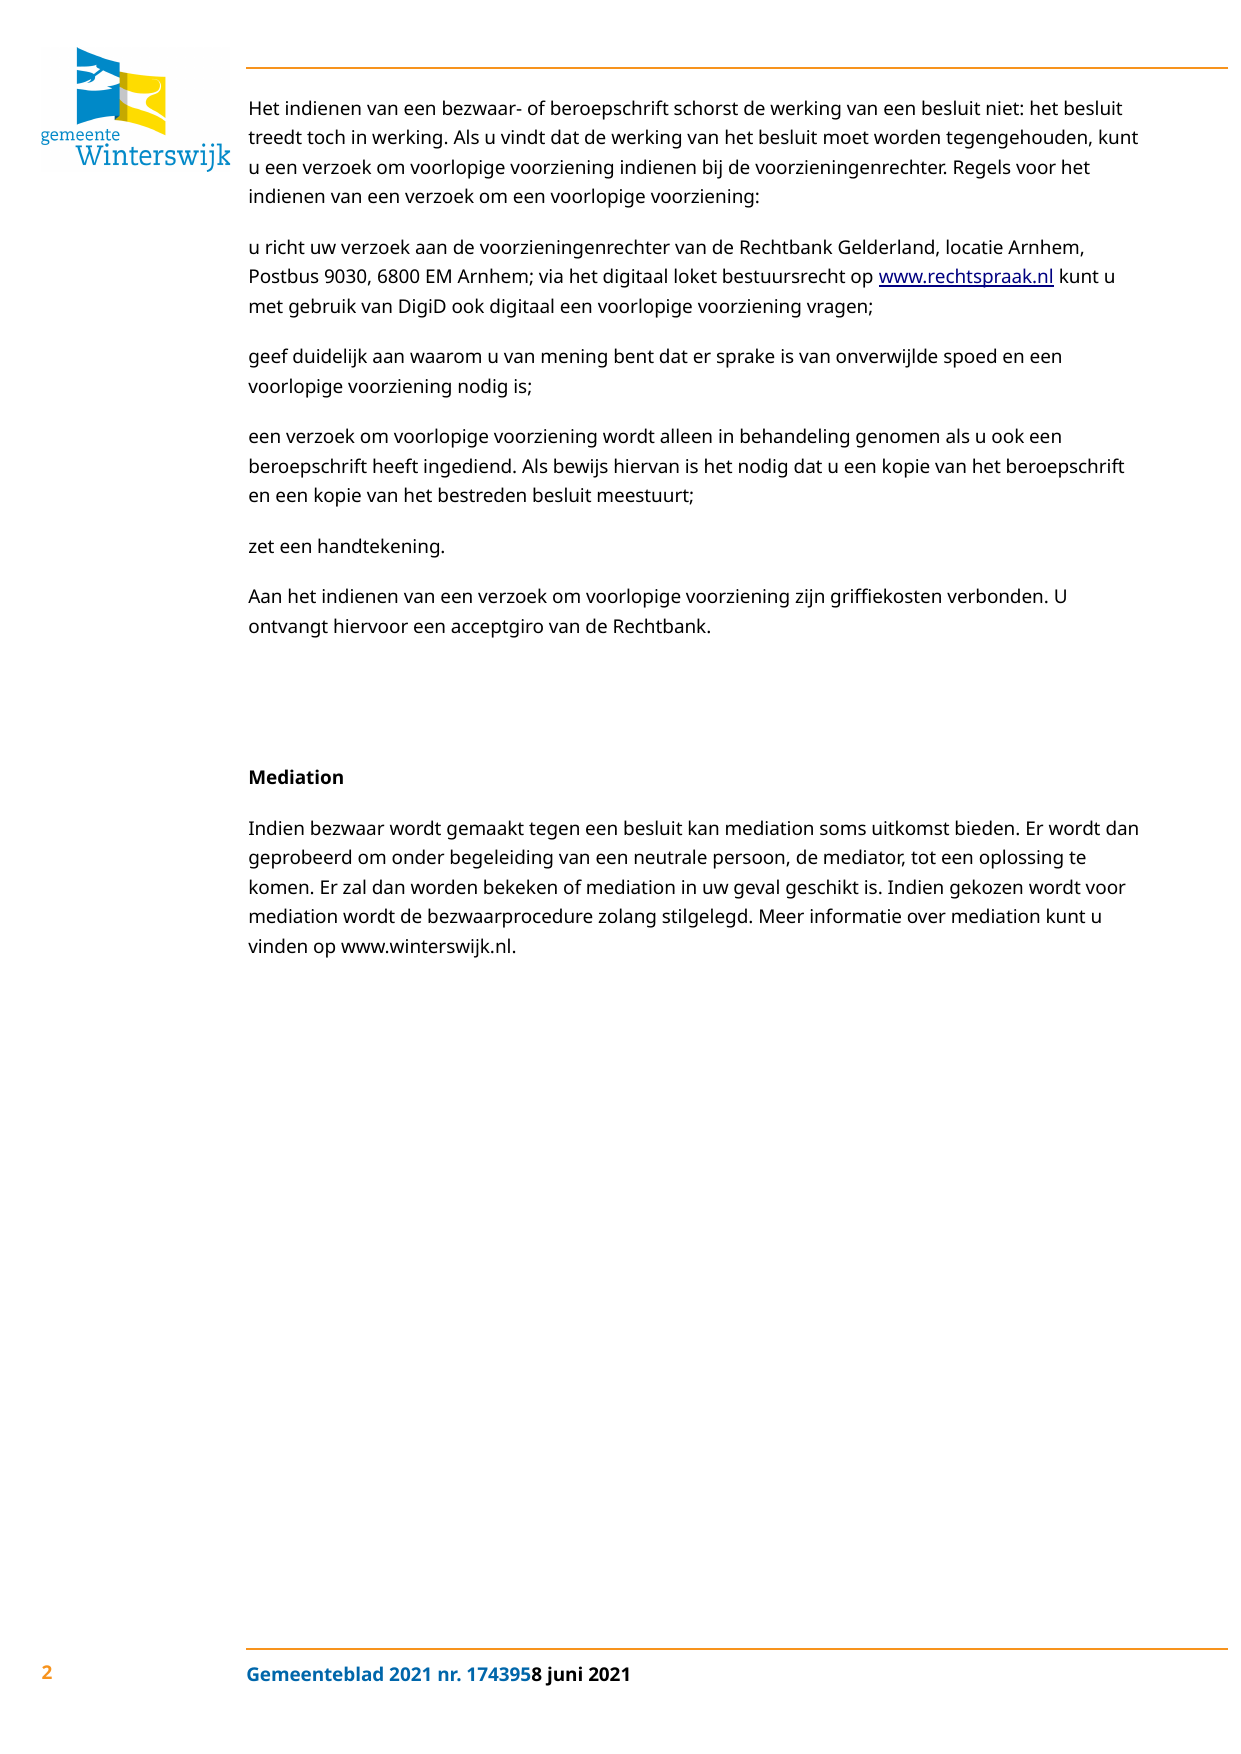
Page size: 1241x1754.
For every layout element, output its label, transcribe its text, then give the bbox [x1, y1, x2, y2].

text u richt uw verzoek aan de voorzieningenrechter van de Rechtbank Gelderland, locatie Arnhem, Postbus 9030, 6800 EM Arnhem; via het digitaal loket bestuursrecht op www.rechtspraak.nl kunt u met gebruik van DigiD ook digitaal een voorlopige voorziening vragen; [248, 234, 1152, 319]
text Mediation [248, 764, 1152, 790]
text geef duidelijk aan waarom u van mening bent dat er sprake is van onverwijlde spoed en een voorlopige voorziening nodig is; [248, 343, 1152, 399]
picture [41, 47, 231, 172]
text Aan het indienen van een verzoek om voorlopige voorziening zijn griffiekosten verbonden. U ontvangt hiervoor een acceptgiro van de Rechtbank. [248, 583, 1152, 639]
text zet een handtekening. [248, 533, 1152, 559]
text Indien bezwaar wordt gemaakt tegen een besluit kan mediation soms uitkomst bieden. Er wordt dan geprobeerd om onder begeleiding van een neutrale persoon, de mediator, tot een oplossing te komen. Er zal dan worden bekeken of mediation in uw geval geschikt is. Indien gekozen wordt voor mediation wordt de bezwaarprocedure zolang stilgelegd. Meer informatie over mediation kunt u vinden op www.winterswijk.nl. [248, 815, 1152, 959]
text een verzoek om voorlopige voorziening wordt alleen in behandeling genomen als u ook een beroepschrift heeft ingediend. Als bewijs hiervan is het nodig dat u een kopie van het beroepschrift en een kopie van het bestreden besluit meestuurt; [248, 423, 1152, 508]
picture [225, 153, 231, 162]
text Het indienen van een bezwaar- of beroepschrift schorst de werking van een besluit niet: het besluit treedt toch in werking. Als u vindt dat de werking van het besluit moet worden tegengehouden, kunt u een verzoek om voorlopige voorziening indienen bij de voorzieningenrechter. Regels voor het indienen van een verzoek om een voorlopige voorziening: [248, 95, 1152, 209]
